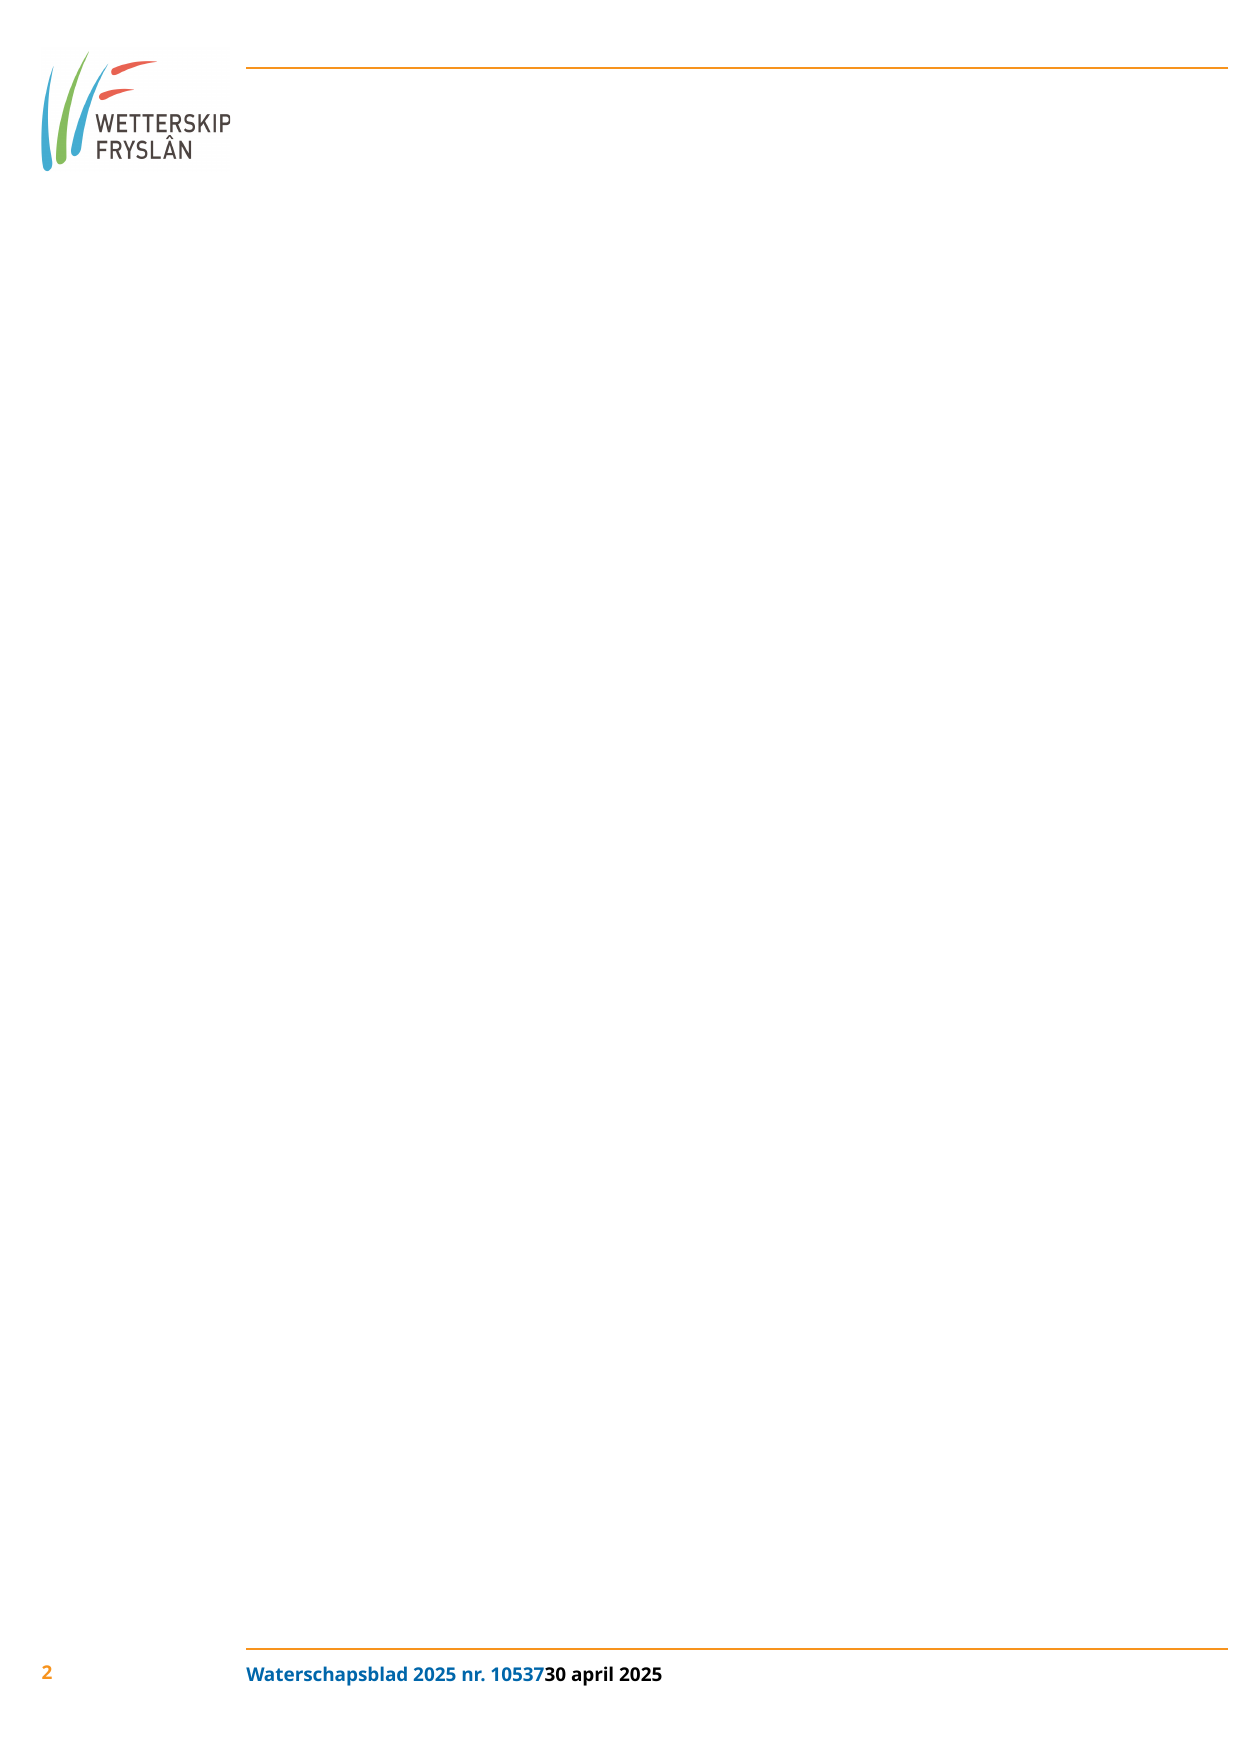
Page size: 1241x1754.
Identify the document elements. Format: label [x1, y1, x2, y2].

picture [41, 47, 231, 172]
